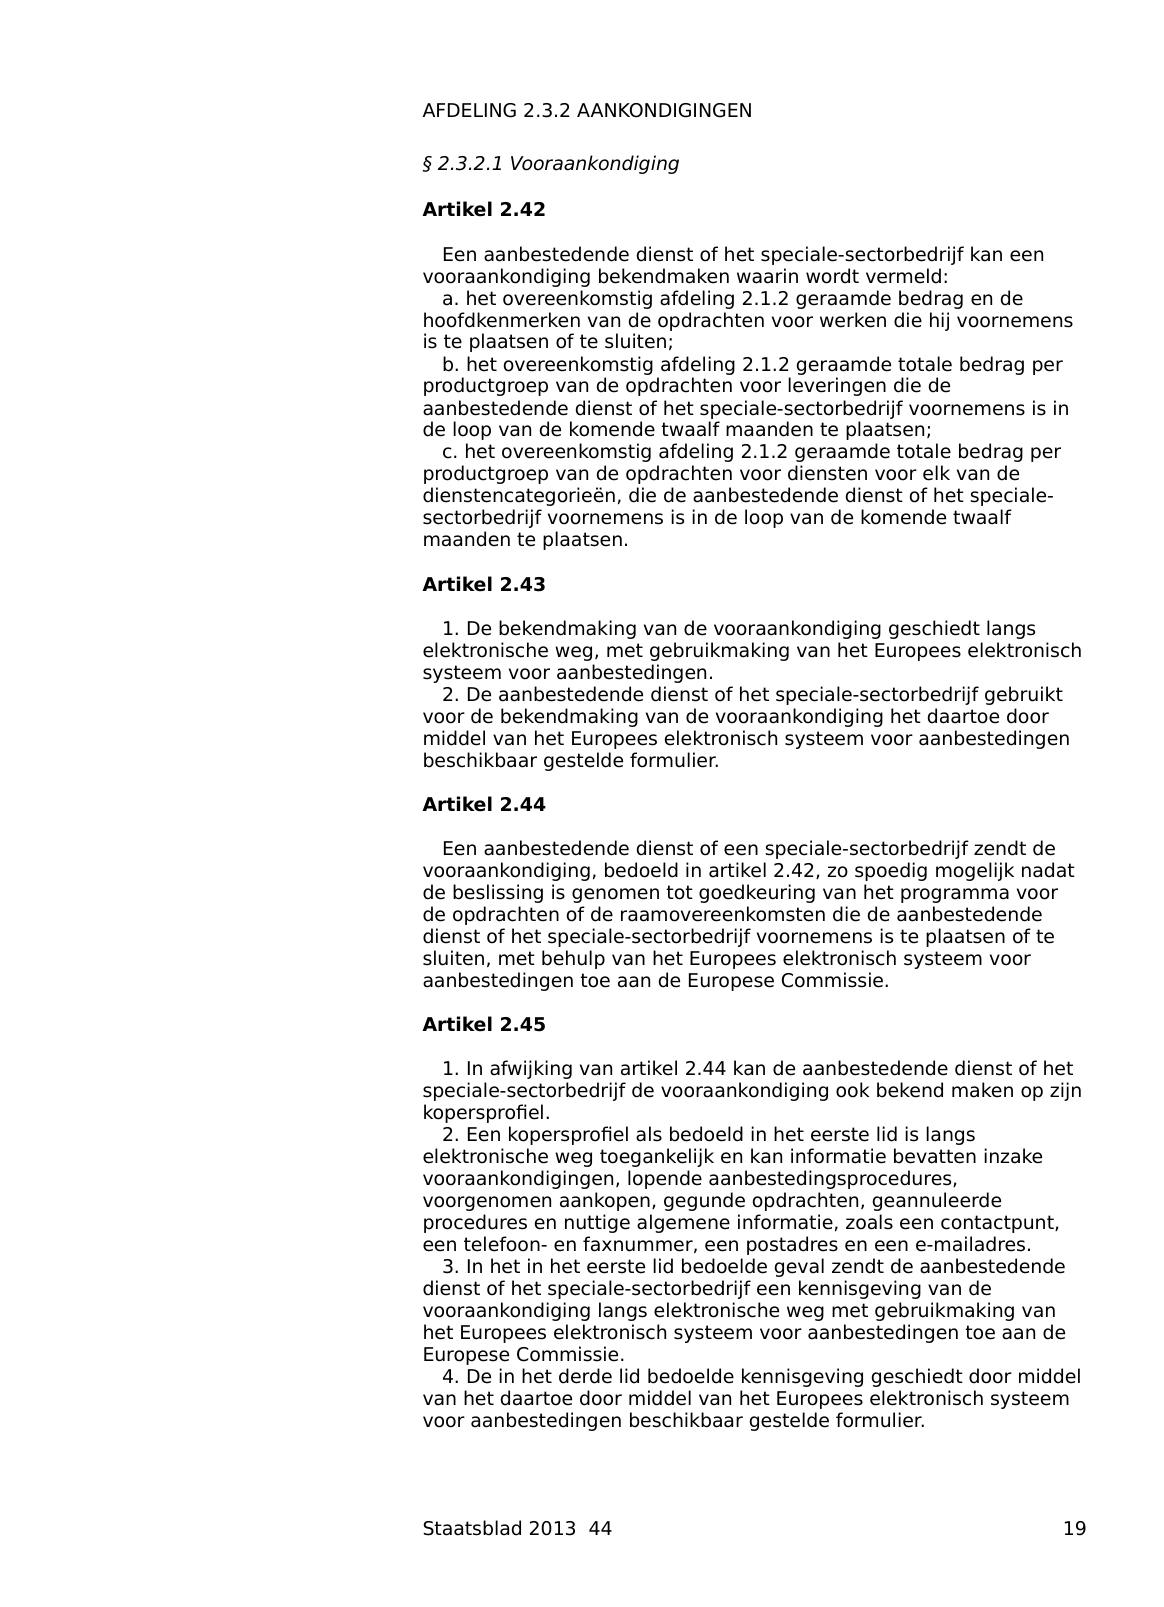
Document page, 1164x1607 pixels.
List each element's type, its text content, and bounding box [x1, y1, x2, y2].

subtitle Artikel 2.42 [422, 199, 1087, 221]
subtitle Artikel 2.43 [422, 573, 1087, 595]
subtitle Artikel 2.44 [422, 794, 1087, 816]
text 2. Een kopersprofiel als bedoeld in het eerste lid is langs elektronische weg toegankelijk en kan informatie bevatten inzake vooraankondigingen, lopende aanbestedingsprocedures, voorgenomen aankopen, gegunde opdrachten, geannuleerde procedures en nuttige algemene informatie, zoals een contactpunt, een telefoon- en faxnummer, een postadres en een e-mailadres. [422, 1124, 1087, 1256]
text 1. In afwijking van artikel 2.44 kan de aanbestedende dienst of het speciale-sectorbedrijf de vooraankondiging ook bekend maken op zijn kopersprofiel. [422, 1058, 1087, 1124]
text 2. De aanbestedende dienst of het speciale-sectorbedrijf gebruikt voor de bekendmaking van de vooraankondiging het daartoe door middel van het Europees elektronisch systeem voor aanbestedingen beschikbaar gestelde formulier. [422, 683, 1087, 771]
text 4. De in het derde lid bedoelde kennisgeving geschiedt door middel van het daartoe door middel van het Europees elektronisch systeem voor aanbestedingen beschikbaar gestelde formulier. [422, 1366, 1087, 1432]
subtitle AFDELING 2.3.2 AANKONDIGINGEN [422, 100, 1087, 122]
text a. het overeenkomstig afdeling 2.1.2 geraamde bedrag en de hoofdkenmerken van de opdrachten voor werken die hij voornemens is te plaatsen of te sluiten; [422, 287, 1087, 353]
subtitle Artikel 2.45 [422, 1014, 1087, 1036]
text Een aanbestedende dienst of het speciale-sectorbedrijf kan een vooraankondiging bekendmaken waarin wordt vermeld: [422, 243, 1087, 287]
subtitle § 2.3.2.1 Vooraankondiging [422, 152, 1087, 174]
text 3. In het in het eerste lid bedoelde geval zendt de aanbestedende dienst of het speciale-sectorbedrijf een kennisgeving van de vooraankondiging langs elektronische weg met gebruikmaking van het Europees elektronisch systeem voor aanbestedingen toe aan de Europese Commissie. [422, 1256, 1087, 1366]
text 1. De bekendmaking van de vooraankondiging geschiedt langs elektronische weg, met gebruikmaking van het Europees elektronisch systeem voor aanbestedingen. [422, 618, 1087, 683]
text c. het overeenkomstig afdeling 2.1.2 geraamde totale bedrag per productgroep van de opdrachten voor diensten voor elk van de dienstencategorieën, die de aanbestedende dienst of het speciale-sectorbedrijf voornemens is in de loop van de komende twaalf maanden te plaatsen. [422, 441, 1087, 551]
text Een aanbestedende dienst of een speciale-sectorbedrijf zendt de vooraankondiging, bedoeld in artikel 2.42, zo spoedig mogelijk nadat de beslissing is genomen tot goedkeuring van het programma voor de opdrachten of de raamovereenkomsten die de aanbestedende dienst of het speciale-sectorbedrijf voornemens is te plaatsen of te sluiten, met behulp van het Europees elektronisch systeem voor aanbestedingen toe aan de Europese Commissie. [422, 838, 1087, 992]
text b. het overeenkomstig afdeling 2.1.2 geraamde totale bedrag per productgroep van de opdrachten voor leveringen die de aanbestedende dienst of het speciale-sectorbedrijf voornemens is in de loop van de komende twaalf maanden te plaatsen; [422, 353, 1087, 441]
